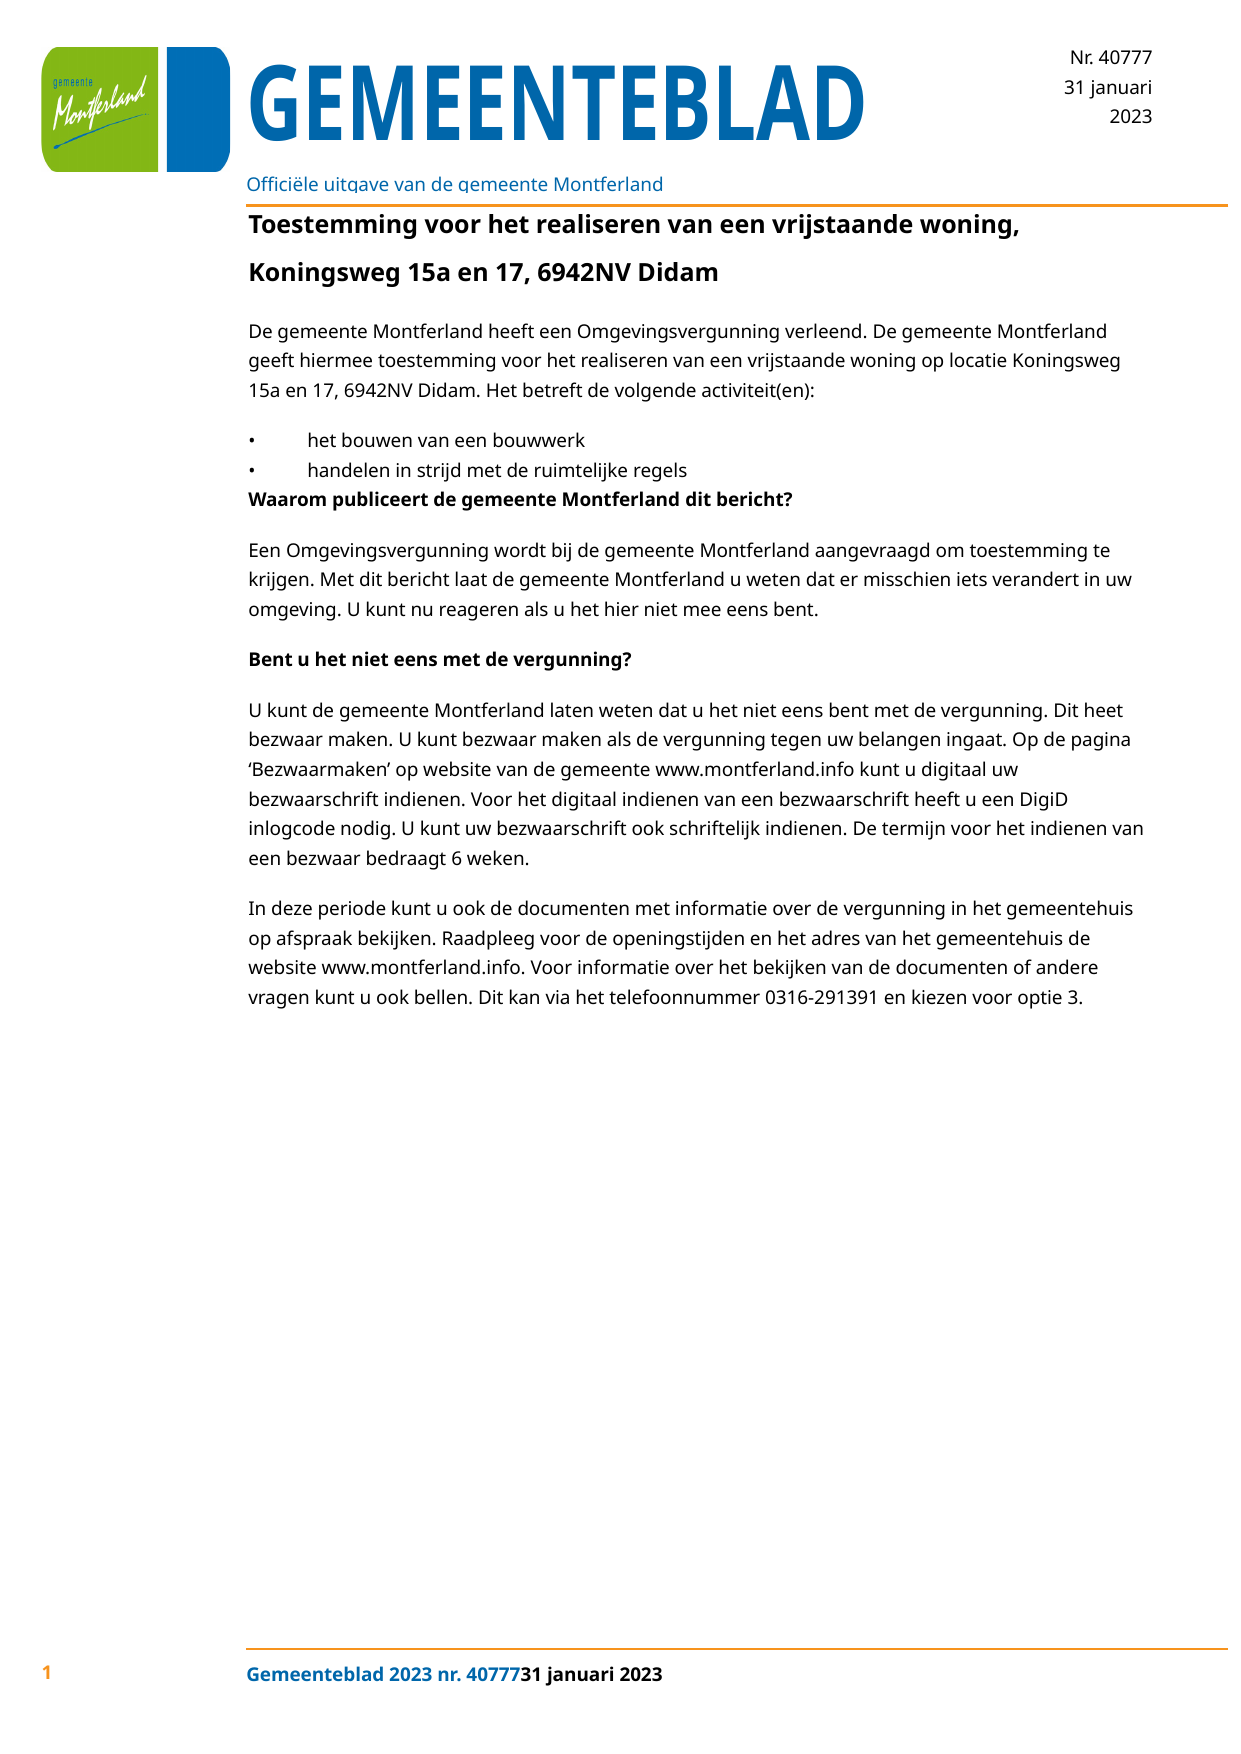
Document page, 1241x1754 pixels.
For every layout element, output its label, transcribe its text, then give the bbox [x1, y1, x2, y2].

text Een Omgevingsvergunning wordt bij de gemeente Montferland aangevraagd om toestemming te krijgen. Met dit bericht laat de gemeente Montferland u weten dat er misschien iets verandert in uw omgeving. U kunt nu reageren als u het hier niet mee eens bent. [248, 537, 1152, 622]
text De gemeente Montferland heeft een Omgevingsvergunning verleend. De gemeente Montferland geeft hiermee toestemming voor het realiseren van een vrijstaande woning op locatie Koningsweg 15a en 17, 6942NV Didam. Het betreft de volgende activiteit(en): [248, 318, 1152, 403]
text U kunt de gemeente Montferland laten weten dat u het niet eens bent met de vergunning. Dit heet bezwaar maken. U kunt bezwaar maken als de vergunning tegen uw belangen ingaat. Op de pagina ‘Bezwaarmaken’ op website van de gemeente www.montferland.info kunt u digitaal uw bezwaarschrift indienen. Voor het digitaal indienen van een bezwaarschrift heeft u een DigiD inlogcode nodig. U kunt uw bezwaarschrift ook schriftelijk indienen. De termijn voor het indienen van een bezwaar bedraagt 6 weken. [248, 697, 1152, 871]
text In deze periode kunt u ook de documenten met informatie over de vergunning in het gemeentehuis op afspraak bekijken. Raadpleeg voor de openingstijden en het adres van het gemeentehuis de website www.montferland.info. Voor informatie over het bekijken van de documenten of andere vragen kunt u ook bellen. Dit kan via het telefoonnummer 0316-291391 en kiezen voor optie 3. [248, 895, 1152, 1010]
list het bouwen van een bouwwerk [248, 427, 1152, 453]
list handelen in strijd met de ruimtelijke regels [248, 457, 1152, 483]
text Toestemming voor het realiseren van een vrijstaande woning, Koningsweg 15a en 17, 6942NV Didam [248, 207, 1152, 288]
text Bent u het niet eens met de vergunning? [248, 647, 1152, 672]
picture [41, 47, 231, 172]
text Waarom publiceert de gemeente Montferland dit bericht? [248, 487, 1152, 512]
